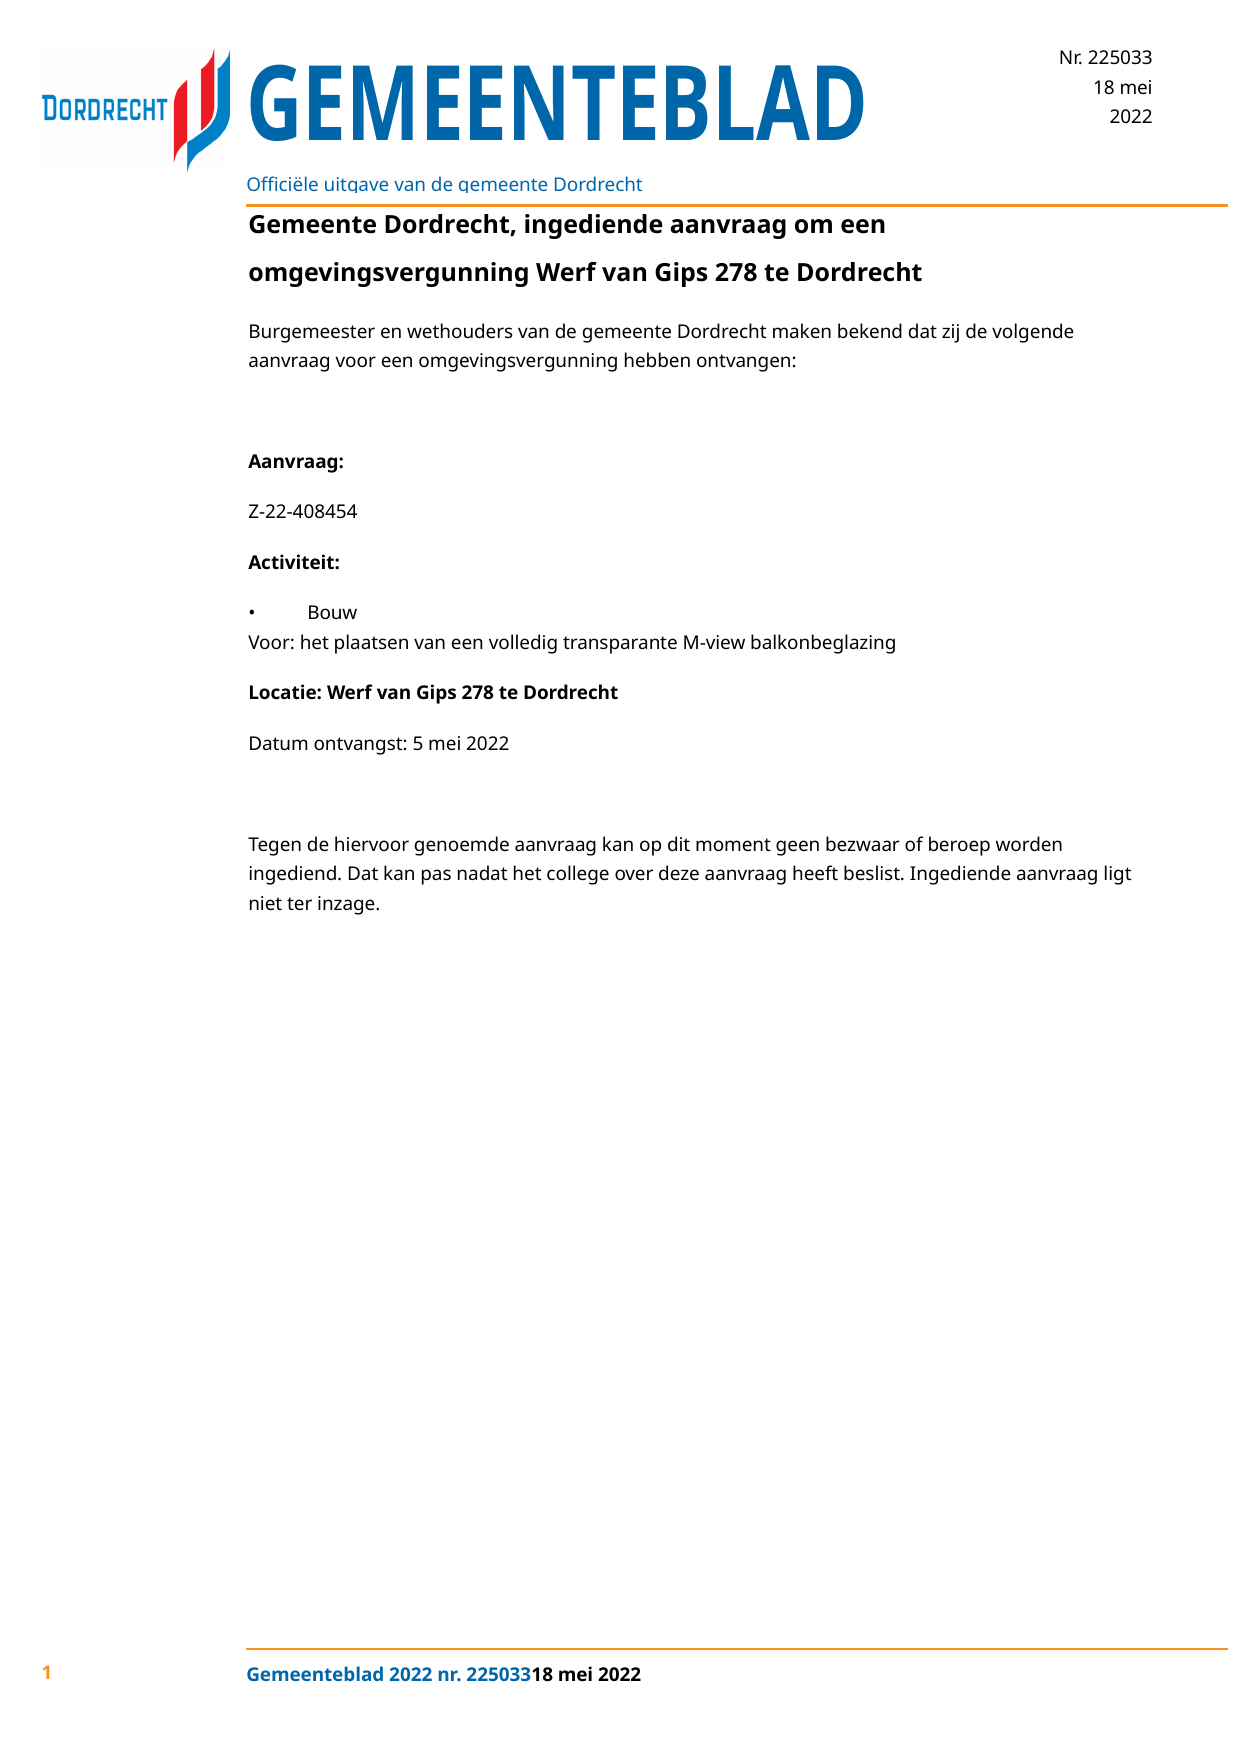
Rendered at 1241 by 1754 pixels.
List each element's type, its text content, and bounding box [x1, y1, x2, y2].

text Tegen de hiervoor genoemde aanvraag kan op dit moment geen bezwaar of beroep worden ingediend. Dat kan pas nadat het college over deze aanvraag heeft beslist. Ingediende aanvraag ligt niet ter inzage. [248, 831, 1152, 916]
text Voor: het plaatsen van een volledig transparante M-view balkonbeglazing [248, 629, 1152, 655]
text Locatie: Werf van Gips 278 te Dordrecht [248, 679, 1152, 705]
text Aanvraag: [248, 448, 1152, 474]
list Bouw [248, 599, 1152, 625]
text Datum ontvangst: 5 mei 2022 [248, 730, 1152, 756]
picture [41, 47, 231, 172]
text Gemeente Dordrecht, ingediende aanvraag om een omgevingsvergunning Werf van Gips 278 te Dordrecht [248, 207, 1152, 288]
text Burgemeester en wethouders van de gemeente Dordrecht maken bekend dat zij de volgende aanvraag voor een omgevingsvergunning hebben ontvangen: [248, 318, 1152, 373]
text Activiteit: [248, 549, 1152, 575]
text Z-22-408454 [248, 499, 1152, 524]
